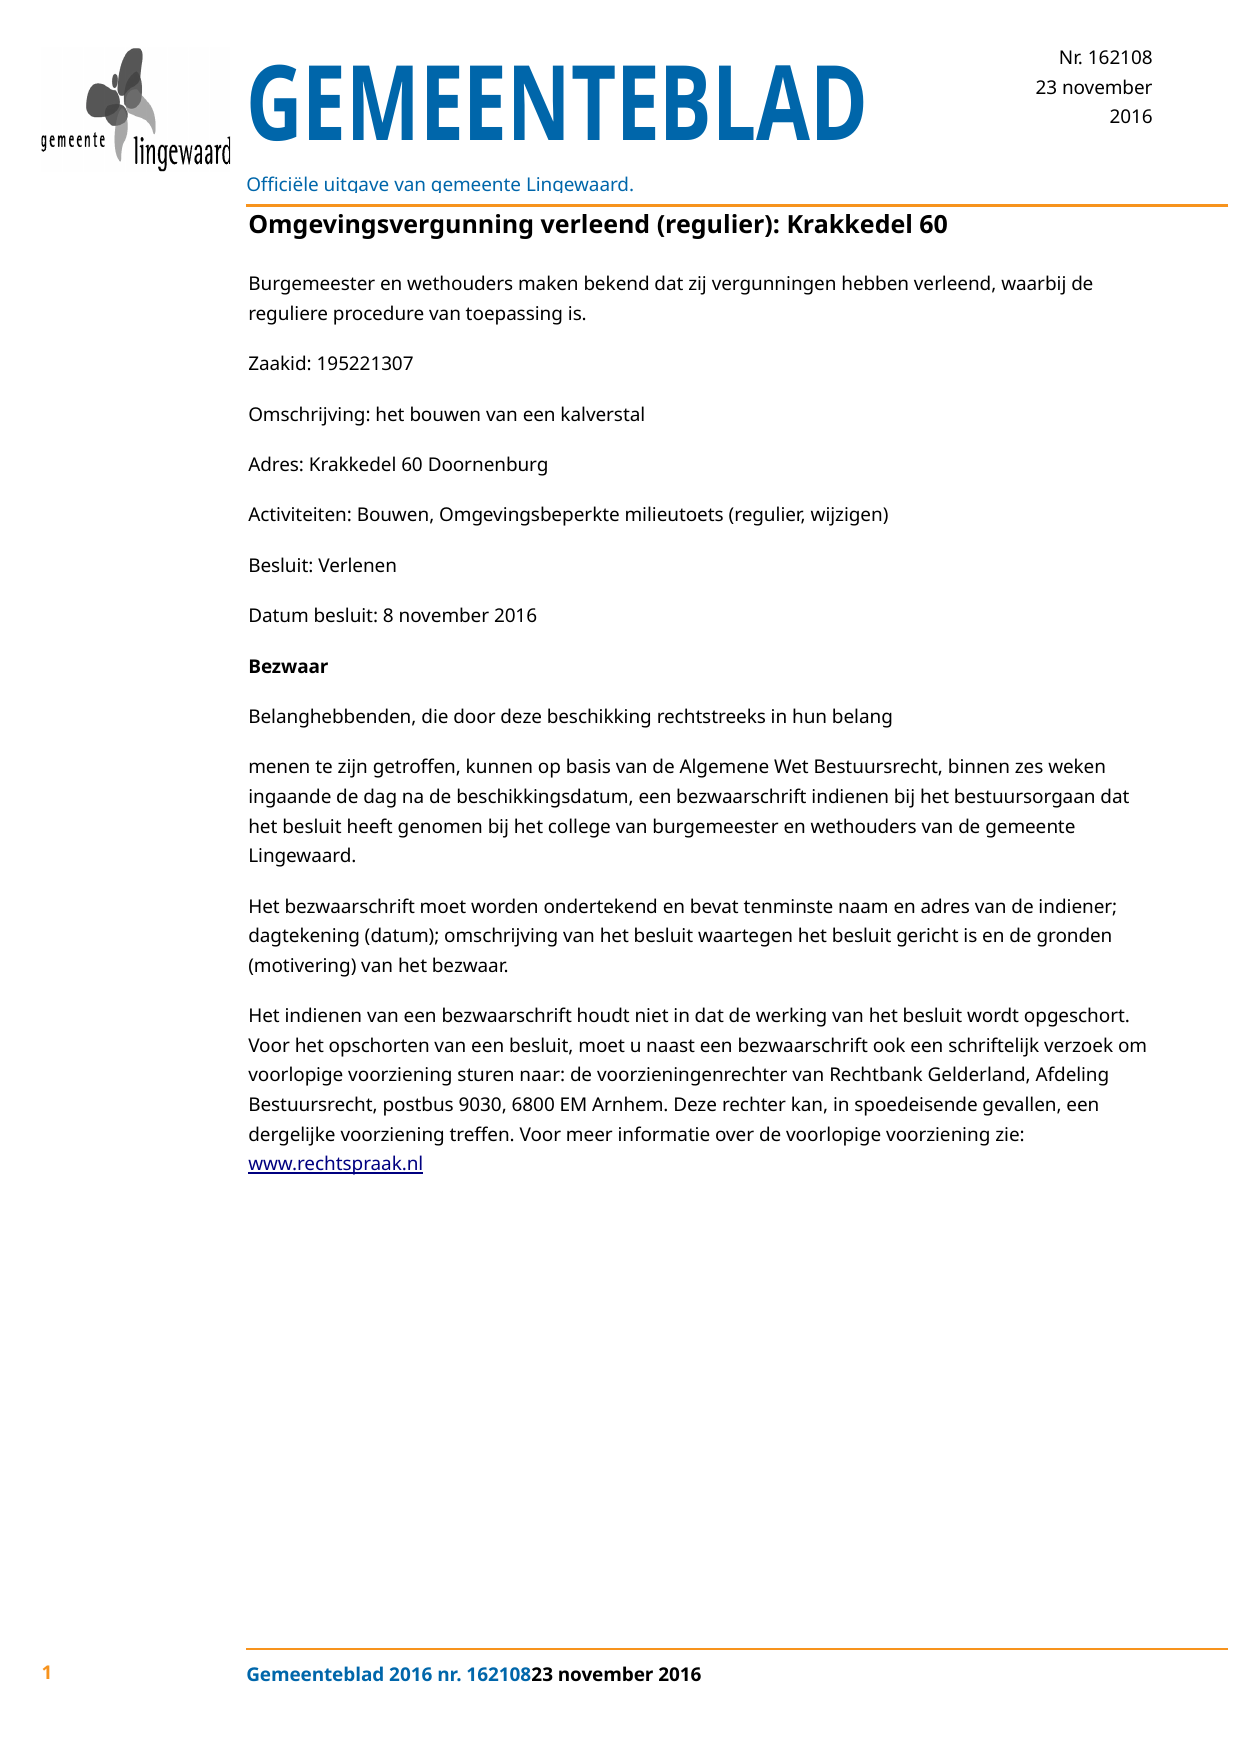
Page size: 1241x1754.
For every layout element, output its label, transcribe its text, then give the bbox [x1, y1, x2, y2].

text Het bezwaarschrift moet worden ondertekend en bevat tenminste naam en adres van de indiener; dagtekening (datum); omschrijving van het besluit waartegen het besluit gericht is en de gronden (motivering) van het bezwaar. [248, 893, 1152, 978]
text Omschrijving: het bouwen van een kalverstal [248, 401, 1152, 426]
text Zaakid: 195221307 [248, 350, 1152, 376]
text Belanghebbenden, die door deze beschikking rechtstreeks in hun belang [248, 703, 1152, 729]
text Activiteiten: Bouwen, Omgevingsbeperkte milieutoets (regulier, wijzigen) [248, 502, 1152, 527]
text Besluit: Verlenen [248, 552, 1152, 578]
text Burgemeester en wethouders maken bekend dat zij vergunningen hebben verleend, waarbij de reguliere procedure van toepassing is. [248, 270, 1152, 326]
text menen te zijn getroffen, kunnen op basis van de Algemene Wet Bestuursrecht, binnen zes weken ingaande de dag na de beschikkingsdatum, een bezwaarschrift indienen bij het bestuursorgaan dat het besluit heeft genomen bij het college van burgemeester en wethouders van de gemeente Lingewaard. [248, 754, 1152, 868]
text Bezwaar [248, 653, 1152, 678]
text Het indienen van een bezwaarschrift houdt niet in dat de werking van het besluit wordt opgeschort. Voor het opschorten van een besluit, moet u naast een bezwaarschrift ook een schriftelijk verzoek om voorlopige voorziening sturen naar: de voorzieningenrechter van Rechtbank Gelderland, Afdeling Bestuursrecht, postbus 9030, 6800 EM Arnhem. Deze rechter kan, in spoedeisende gevallen, een dergelijke voorziening treffen. Voor meer informatie over de voorlopige voorziening zie: www.rechtspraak.nl [248, 1002, 1152, 1176]
picture [41, 47, 231, 172]
text Adres: Krakkedel 60 Doornenburg [248, 451, 1152, 477]
text Datum besluit: 8 november 2016 [248, 602, 1152, 628]
text Omgevingsvergunning verleend (regulier): Krakkedel 60 [248, 207, 1152, 241]
